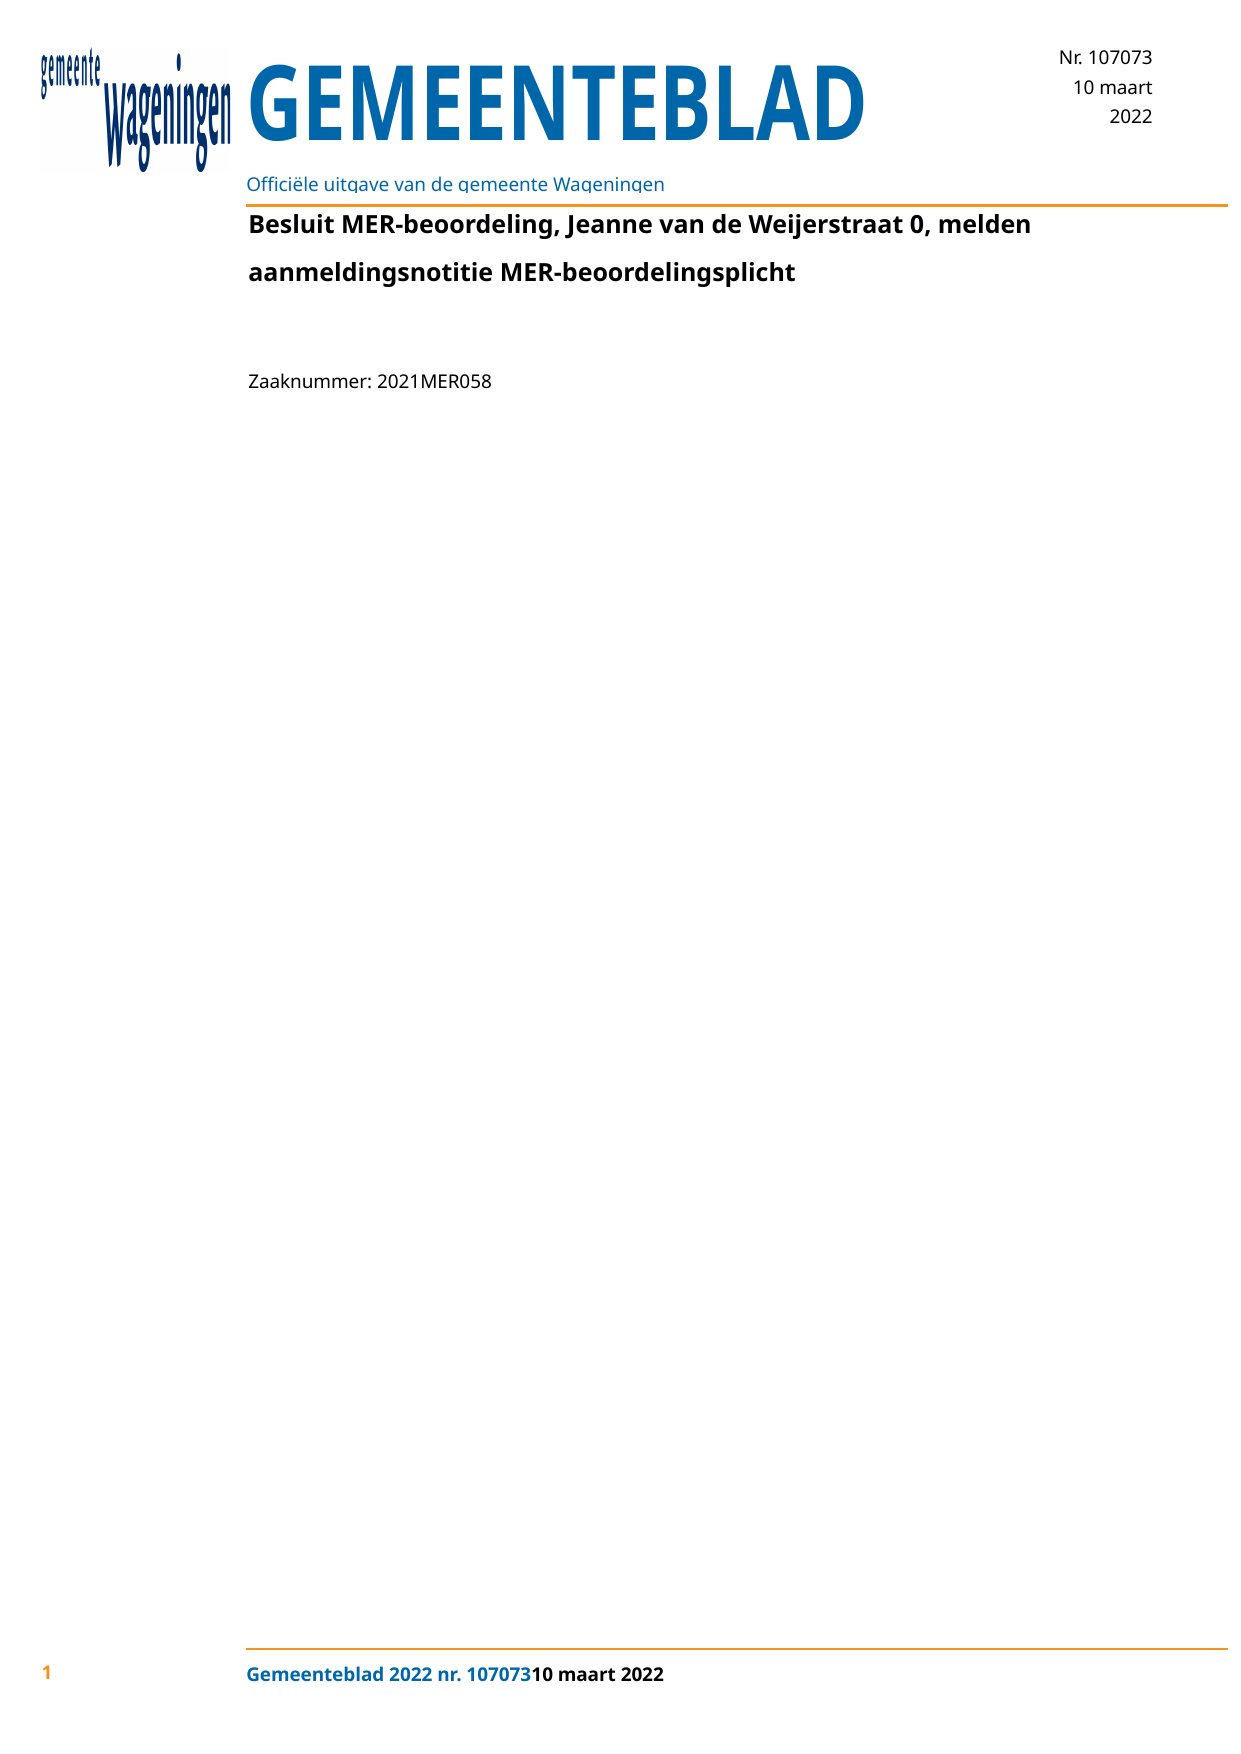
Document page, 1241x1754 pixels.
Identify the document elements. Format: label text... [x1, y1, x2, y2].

picture [41, 47, 231, 172]
text Besluit MER-beoordeling, Jeanne van de Weijerstraat 0, melden aanmeldingsnotitie MER-beoordelingsplicht [248, 207, 1152, 288]
text Zaaknummer: 2021MER058 [248, 368, 1152, 394]
